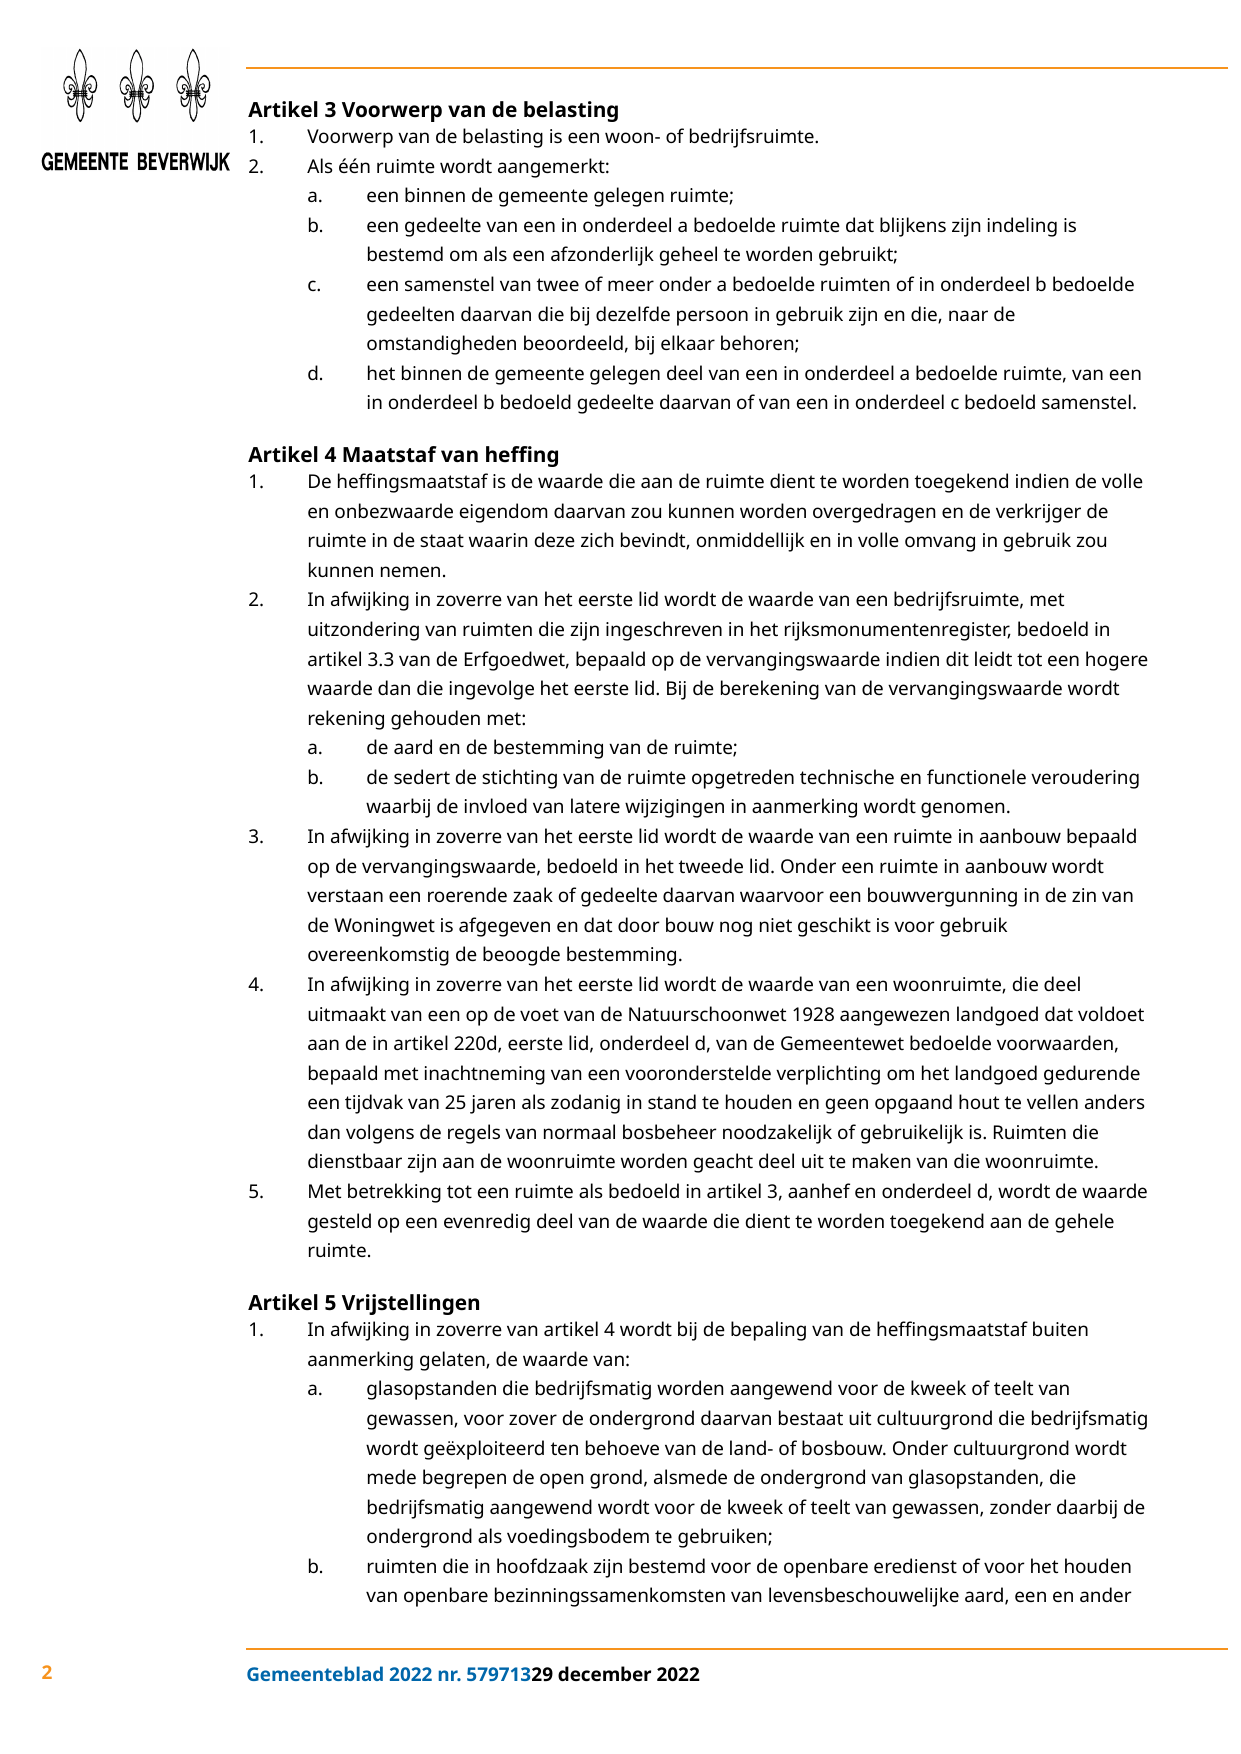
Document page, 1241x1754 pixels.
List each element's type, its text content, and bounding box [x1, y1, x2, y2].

list de aard en de bestemming van de ruimte; [307, 734, 1152, 760]
list de sedert de stichting van de ruimte opgetreden technische en functionele veroudering waarbij de invloed van latere wijzigingen in aanmerking wordt genomen. [307, 764, 1152, 819]
list ruimten die in hoofdzaak zijn bestemd voor de openbare eredienst of voor het houden van openbare bezinningssamenkomsten van levensbeschouwelijke aard, een en ander [307, 1553, 1152, 1608]
list In afwijking in zoverre van het eerste lid wordt de waarde van een ruimte in aanbouw bepaald op de vervangingswaarde, bedoeld in het tweede lid. Onder een ruimte in aanbouw wordt verstaan een roerende zaak of gedeelte daarvan waarvoor een bouwvergunning in de zin van de Woningwet is afgegeven en dat door bouw nog niet geschikt is voor gebruik overeenkomstig de beoogde bestemming. [248, 823, 1152, 967]
text Artikel 4 Maatstaf van heffing [248, 440, 1152, 468]
list een samenstel van twee of meer onder a bedoelde ruimten of in onderdeel b bedoelde gedeelten daarvan die bij dezelfde persoon in gebruik zijn en die, naar de omstandigheden beoordeeld, bij elkaar behoren; [307, 271, 1152, 356]
picture [41, 47, 231, 172]
text Artikel 5 Vrijstellingen [248, 1288, 1152, 1316]
text Artikel 3 Voorwerp van de belasting [248, 95, 1152, 123]
list Met betrekking tot een ruimte als bedoeld in artikel 3, aanhef en onderdeel d, wordt de waarde gesteld op een evenredig deel van de waarde die dient te worden toegekend aan de gehele ruimte. [248, 1178, 1152, 1263]
list In afwijking in zoverre van artikel 4 wordt bij de bepaling van de heffingsmaatstaf buiten aanmerking gelaten, de waarde van: [248, 1316, 1152, 1372]
list een gedeelte van een in onderdeel a bedoelde ruimte dat blijkens zijn indeling is bestemd om als een afzonderlijk geheel te worden gebruikt; [307, 212, 1152, 267]
list Voorwerp van de belasting is een woon- of bedrijfsruimte. [248, 123, 1152, 149]
list In afwijking in zoverre van het eerste lid wordt de waarde van een woonruimte, die deel uitmaakt van een op de voet van de Natuurschoonwet 1928 aangewezen landgoed dat voldoet aan de in artikel 220d, eerste lid, onderdeel d, van de Gemeentewet bedoelde voorwaarden, bepaald met inachtneming van een vooronderstelde verplichting om het landgoed gedurende een tijdvak van 25 jaren als zodanig in stand te houden en geen opgaand hout te vellen anders dan volgens de regels van normaal bosbeheer noodzakelijk of gebruikelijk is. Ruimten die dienstbaar zijn aan de woonruimte worden geacht deel uit te maken van die woonruimte. [248, 971, 1152, 1174]
list glasopstanden die bedrijfsmatig worden aangewend voor de kweek of teelt van gewassen, voor zover de ondergrond daarvan bestaat uit cultuurgrond die bedrijfsmatig wordt geëxploiteerd ten behoeve van de land- of bosbouw. Onder cultuurgrond wordt mede begrepen de open grond, alsmede de ondergrond van glasopstanden, die bedrijfsmatig aangewend wordt voor de kweek of teelt van gewassen, zonder daarbij de ondergrond als voedingsbodem te gebruiken; [307, 1376, 1152, 1549]
list Als één ruimte wordt aangemerkt: [248, 153, 1152, 178]
list een binnen de gemeente gelegen ruimte; [307, 182, 1152, 208]
list In afwijking in zoverre van het eerste lid wordt de waarde van een bedrijfsruimte, met uitzondering van ruimten die zijn ingeschreven in het rijksmonumentenregister, bedoeld in artikel 3.3 van de Erfgoedwet, bepaald op de vervangingswaarde indien dit leidt tot een hogere waarde dan die ingevolge het eerste lid. Bij de berekening van de vervangingswaarde wordt rekening gehouden met: [248, 587, 1152, 731]
list De heffingsmaatstaf is de waarde die aan de ruimte dient te worden toegekend indien de volle en onbezwaarde eigendom daarvan zou kunnen worden overgedragen en de verkrijger de ruimte in de staat waarin deze zich bevindt, onmiddellijk en in volle omvang in gebruik zou kunnen nemen. [248, 468, 1152, 583]
list het binnen de gemeente gelegen deel van een in onderdeel a bedoelde ruimte, van een in onderdeel b bedoeld gedeelte daarvan of van een in onderdeel c bedoeld samenstel. [307, 360, 1152, 415]
